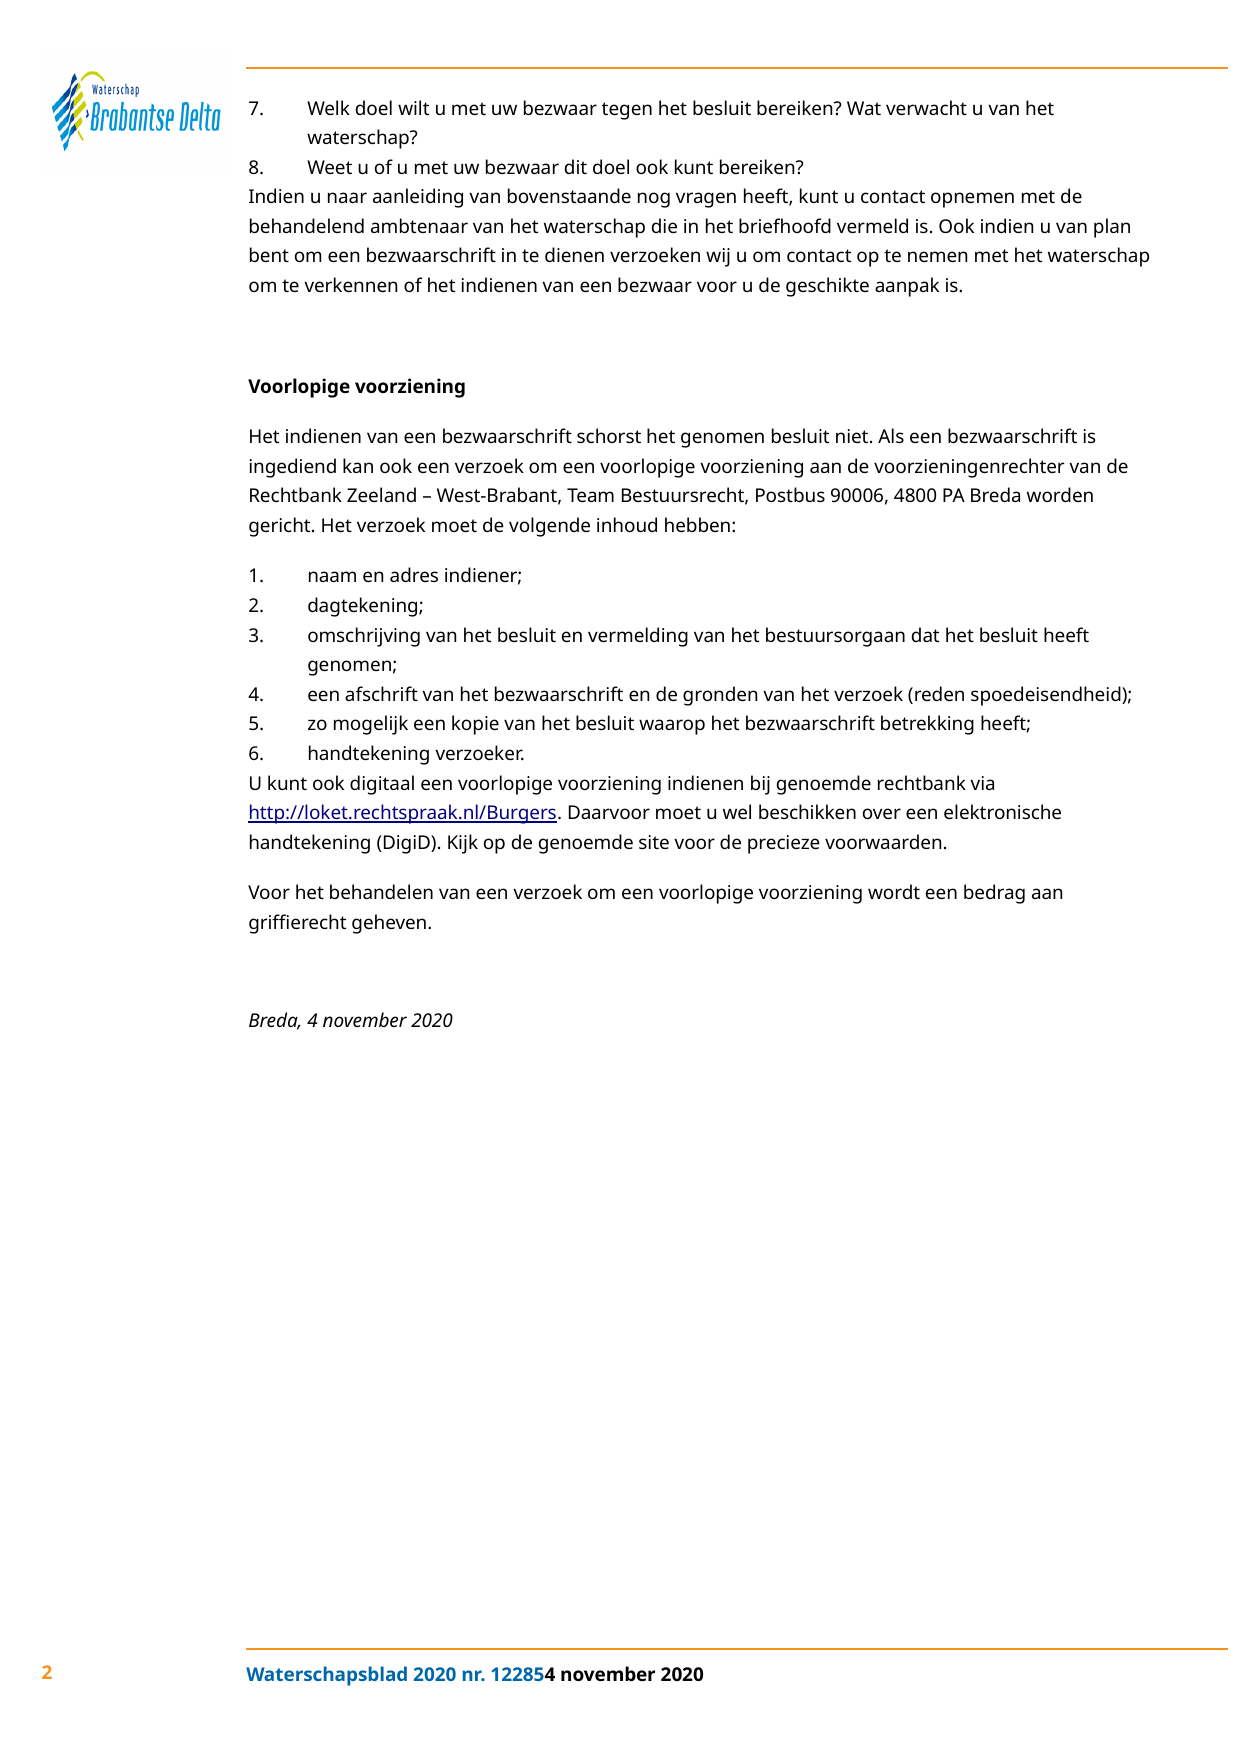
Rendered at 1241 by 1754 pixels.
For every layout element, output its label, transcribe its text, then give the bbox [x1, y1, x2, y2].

text Het indienen van een bezwaarschrift schorst het genomen besluit niet. Als een bezwaarschrift is ingediend kan ook een verzoek om een voorlopige voorziening aan de voorzieningenrechter van de Rechtbank Zeeland – West-Brabant, Team Bestuursrecht, Postbus 90006, 4800 PA Breda worden gericht. Het verzoek moet de volgende inhoud hebben: [248, 423, 1152, 538]
list Weet u of u met uw bezwaar dit doel ook kunt bereiken? [248, 154, 1152, 180]
list naam en adres indiener; [248, 563, 1152, 588]
list dagtekening; [248, 592, 1152, 618]
list Welk doel wilt u met uw bezwaar tegen het besluit bereiken? Wat verwacht u van het waterschap? [248, 95, 1152, 150]
picture [41, 47, 231, 172]
text Voorlopige voorziening [248, 373, 1152, 399]
list een afschrift van het bezwaarschrift en de gronden van het verzoek (reden spoedeisendheid); [248, 681, 1152, 707]
list omschrijving van het besluit en vermelding van het bestuursorgaan dat het besluit heeft genomen; [248, 622, 1152, 677]
list handtekening verzoeker. [248, 740, 1152, 766]
list zo mogelijk een kopie van het besluit waarop het bezwaarschrift betrekking heeft; [248, 711, 1152, 736]
text U kunt ook digitaal een voorlopige voorziening indienen bij genoemde rechtbank via http://loket.rechtspraak.nl/Burgers. Daarvoor moet u wel beschikken over een elektronische handtekening (DigiD). Kijk op de genoemde site voor de precieze voorwaarden. [248, 770, 1152, 855]
text Breda, 4 november 2020 [248, 1007, 1152, 1033]
text Indien u naar aanleiding van bovenstaande nog vragen heeft, kunt u contact opnemen met de behandelend ambtenaar van het waterschap die in het briefhoofd vermeld is. Ook indien u van plan bent om een bezwaarschrift in te dienen verzoeken wij u om contact op te nemen met het waterschap om te verkennen of het indienen van een bezwaar voor u de geschikte aanpak is. [248, 183, 1152, 298]
text Voor het behandelen van een verzoek om een voorlopige voorziening wordt een bedrag aan griffierecht geheven. [248, 879, 1152, 935]
